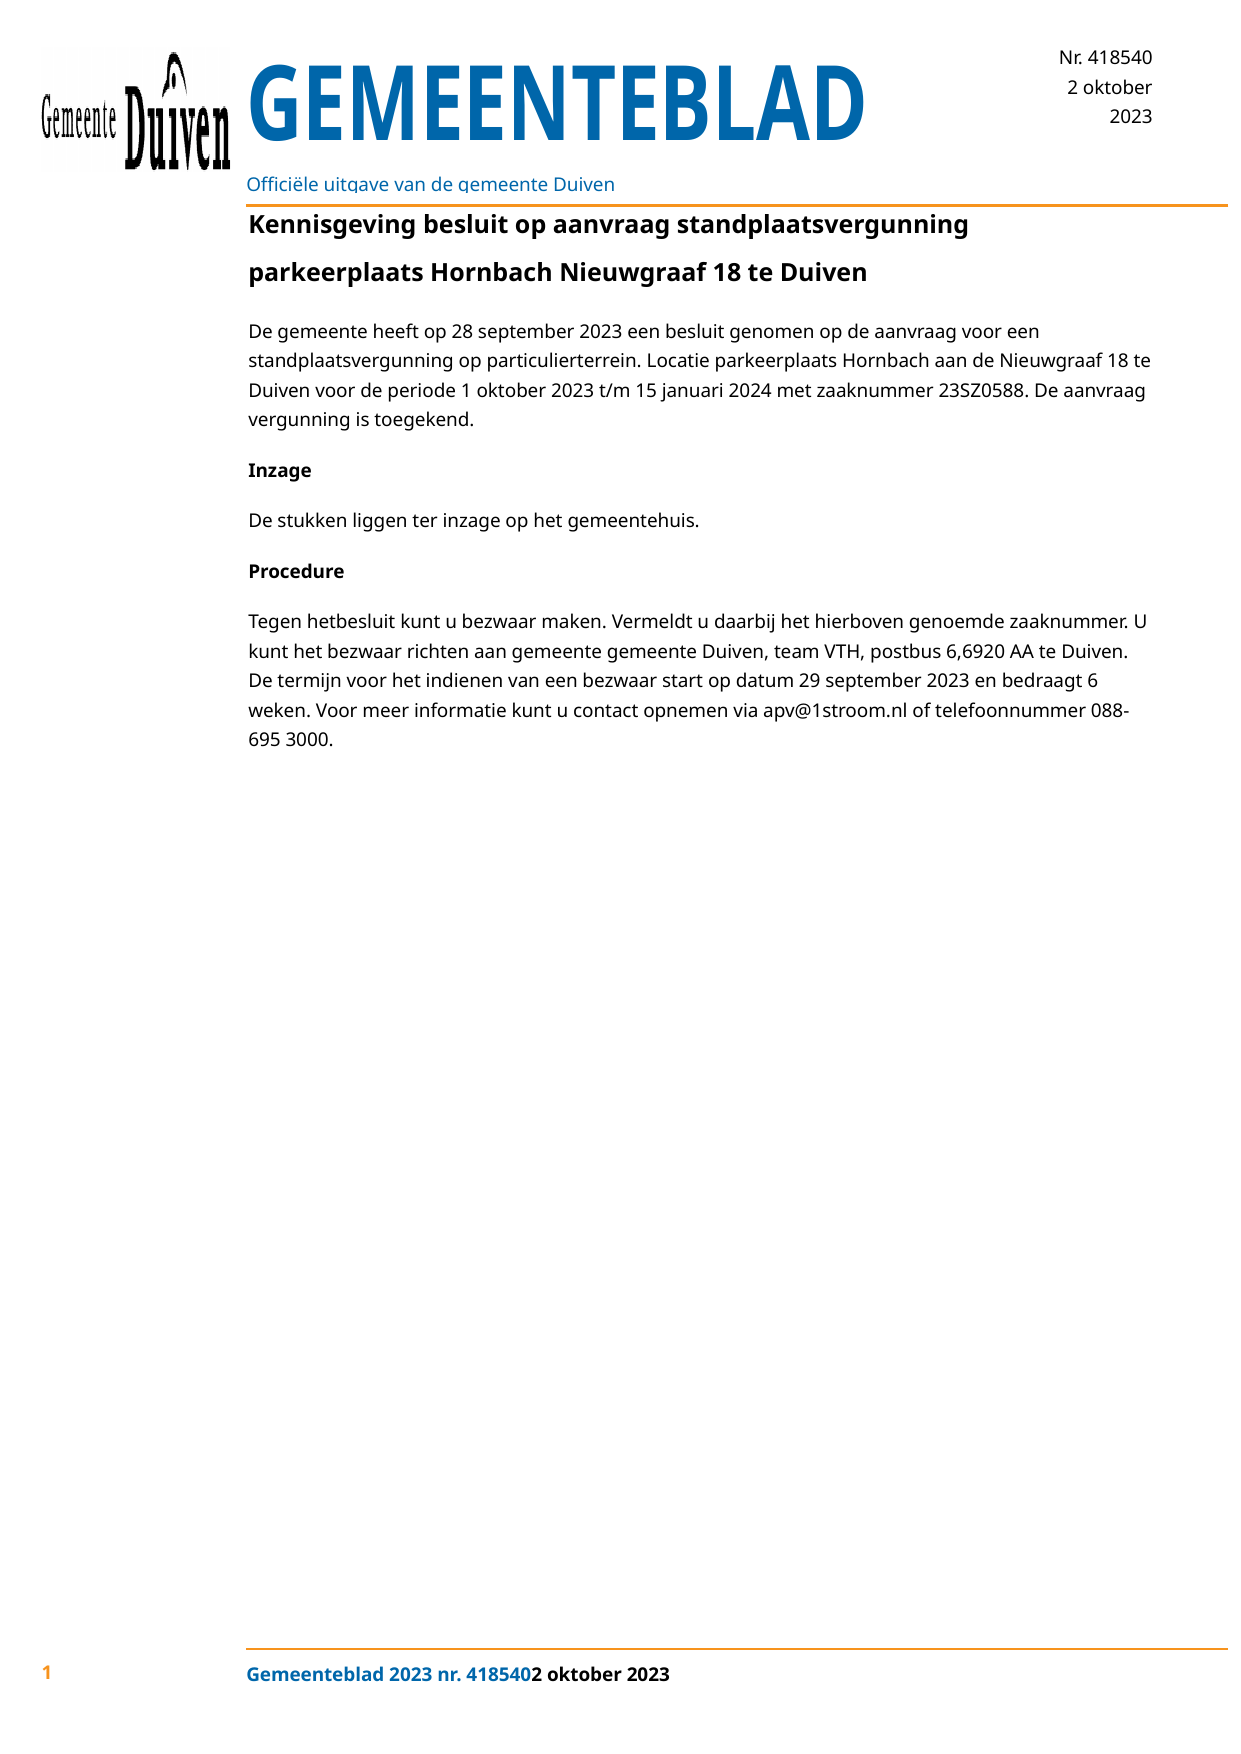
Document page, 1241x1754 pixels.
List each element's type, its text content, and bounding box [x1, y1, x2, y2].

text Inzage [248, 457, 1152, 483]
picture [41, 47, 231, 172]
text Kennisgeving besluit op aanvraag standplaatsvergunning parkeerplaats Hornbach Nieuwgraaf 18 te Duiven [248, 207, 1152, 288]
text Procedure [248, 558, 1152, 584]
text De stukken liggen ter inzage op het gemeentehuis. [248, 507, 1152, 533]
text De gemeente heeft op 28 september 2023 een besluit genomen op de aanvraag voor een standplaatsvergunning op particulierterrein. Locatie parkeerplaats Hornbach aan de Nieuwgraaf 18 te Duiven voor de periode 1 oktober 2023 t/m 15 januari 2024 met zaaknummer 23SZ0588. De aanvraag vergunning is toegekend. [248, 318, 1152, 432]
text Tegen hetbesluit kunt u bezwaar maken. Vermeldt u daarbij het hierboven genoemde zaaknummer. U kunt het bezwaar richten aan gemeente gemeente Duiven, team VTH, postbus 6,6920 AA te Duiven. De termijn voor het indienen van een bezwaar start op datum 29 september 2023 en bedraagt 6 weken. Voor meer informatie kunt u contact opnemen via apv@1stroom.nl of telefoonnummer 088-695 3000. [248, 608, 1152, 752]
